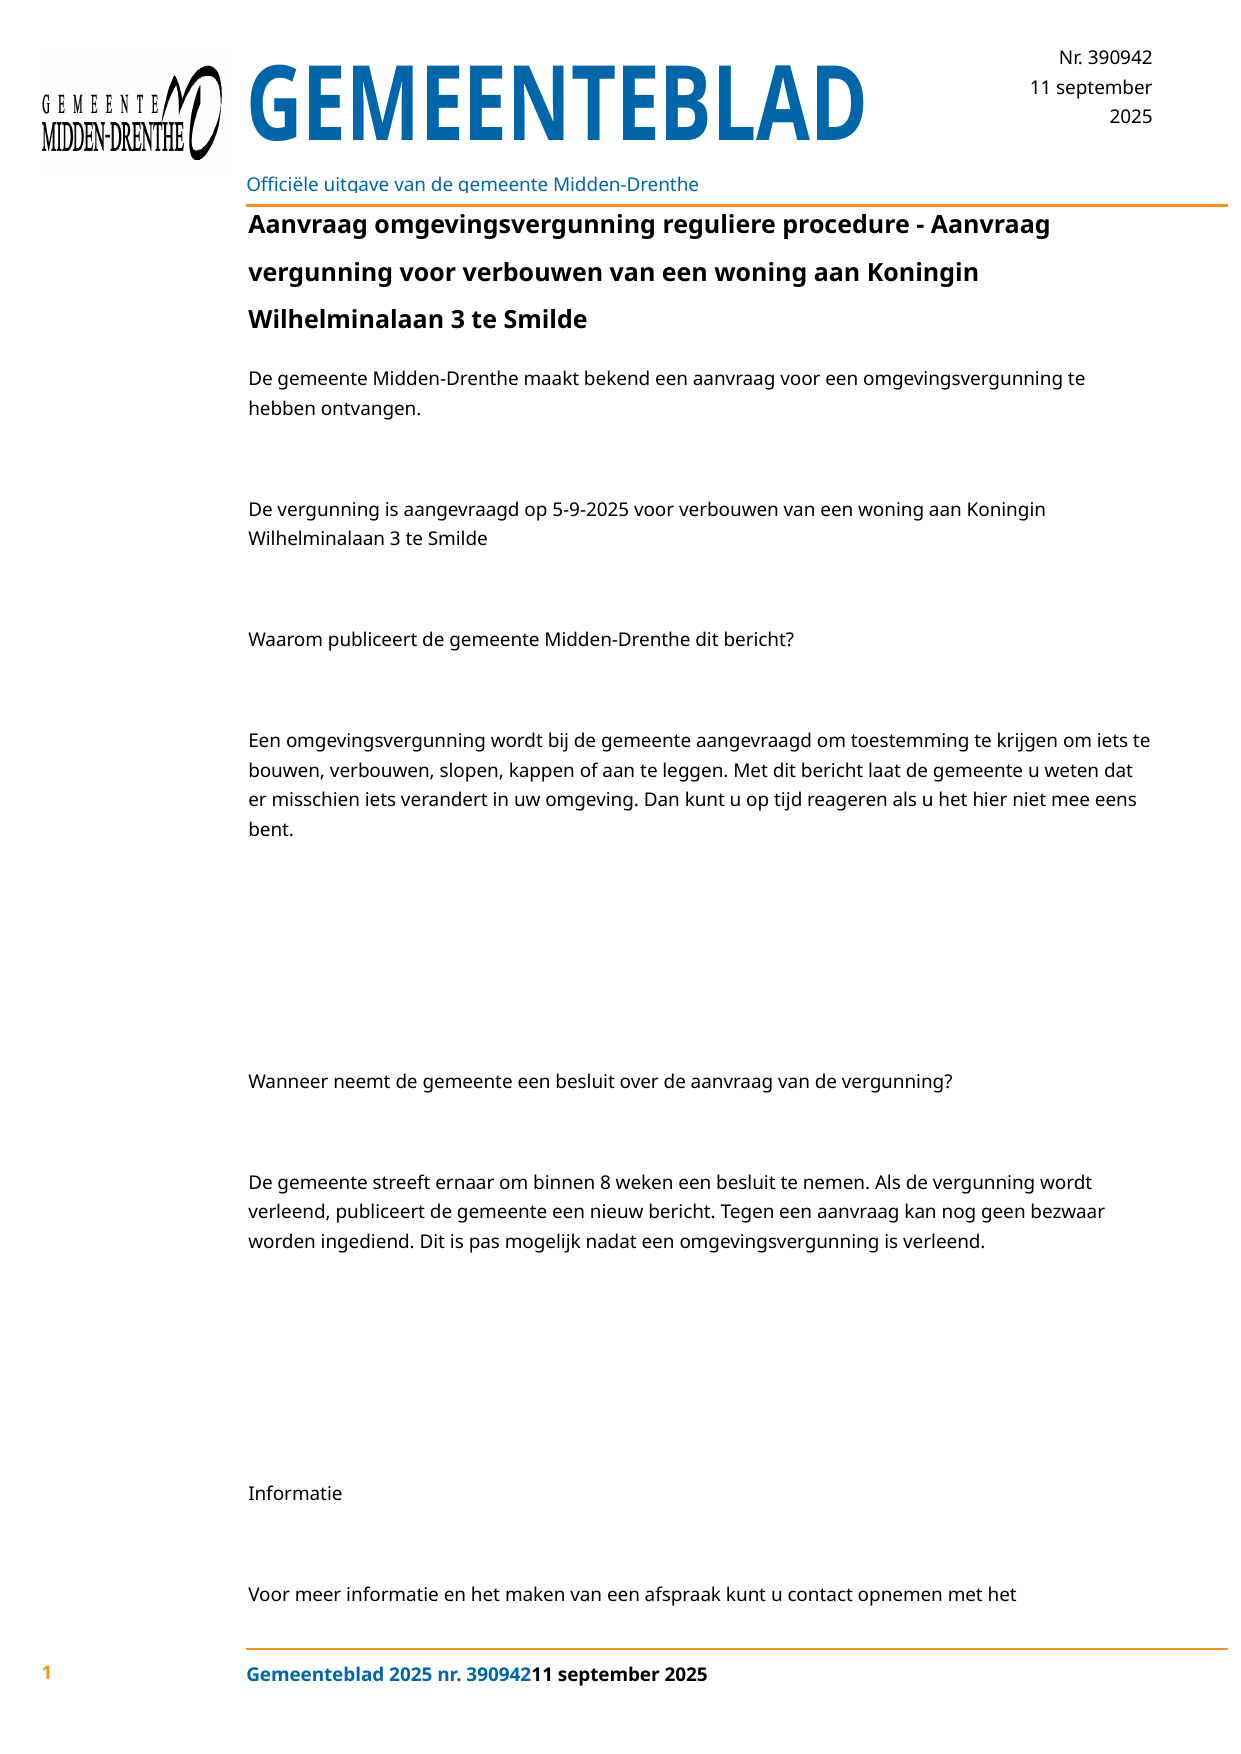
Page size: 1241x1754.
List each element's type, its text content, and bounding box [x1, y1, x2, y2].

text Voor meer informatie en het maken van een afspraak kunt u contact opnemen met het [248, 1581, 1152, 1607]
text Informatie [248, 1480, 1152, 1506]
text De gemeente Midden-Drenthe maakt bekend een aanvraag voor een omgevingsvergunning te hebben ontvangen. [248, 366, 1152, 421]
text De gemeente streeft ernaar om binnen 8 weken een besluit te nemen. Als de vergunning wordt verleend, publiceert de gemeente een nieuw bericht. Tegen een aanvraag kan nog geen bezwaar worden ingediend. Dit is pas mogelijk nadat een omgevingsvergunning is verleend. [248, 1169, 1152, 1254]
text Een omgevingsvergunning wordt bij de gemeente aangevraagd om toestemming te krijgen om iets te bouwen, verbouwen, slopen, kappen of aan te leggen. Met dit bericht laat de gemeente u weten dat er misschien iets verandert in uw omgeving. Dan kunt u op tijd reageren als u het hier niet mee eens bent. [248, 727, 1152, 842]
text Waarom publiceert de gemeente Midden-Drenthe dit bericht? [248, 626, 1152, 652]
text Aanvraag omgevingsvergunning reguliere procedure - Aanvraag vergunning voor verbouwen van een woning aan Koningin Wilhelminalaan 3 te Smilde [248, 207, 1152, 336]
text Wanneer neemt de gemeente een besluit over de aanvraag van de vergunning? [248, 1068, 1152, 1094]
picture [41, 47, 231, 172]
text De vergunning is aangevraagd op 5-9-2025 voor verbouwen van een woning aan Koningin Wilhelminalaan 3 te Smilde [248, 496, 1152, 551]
